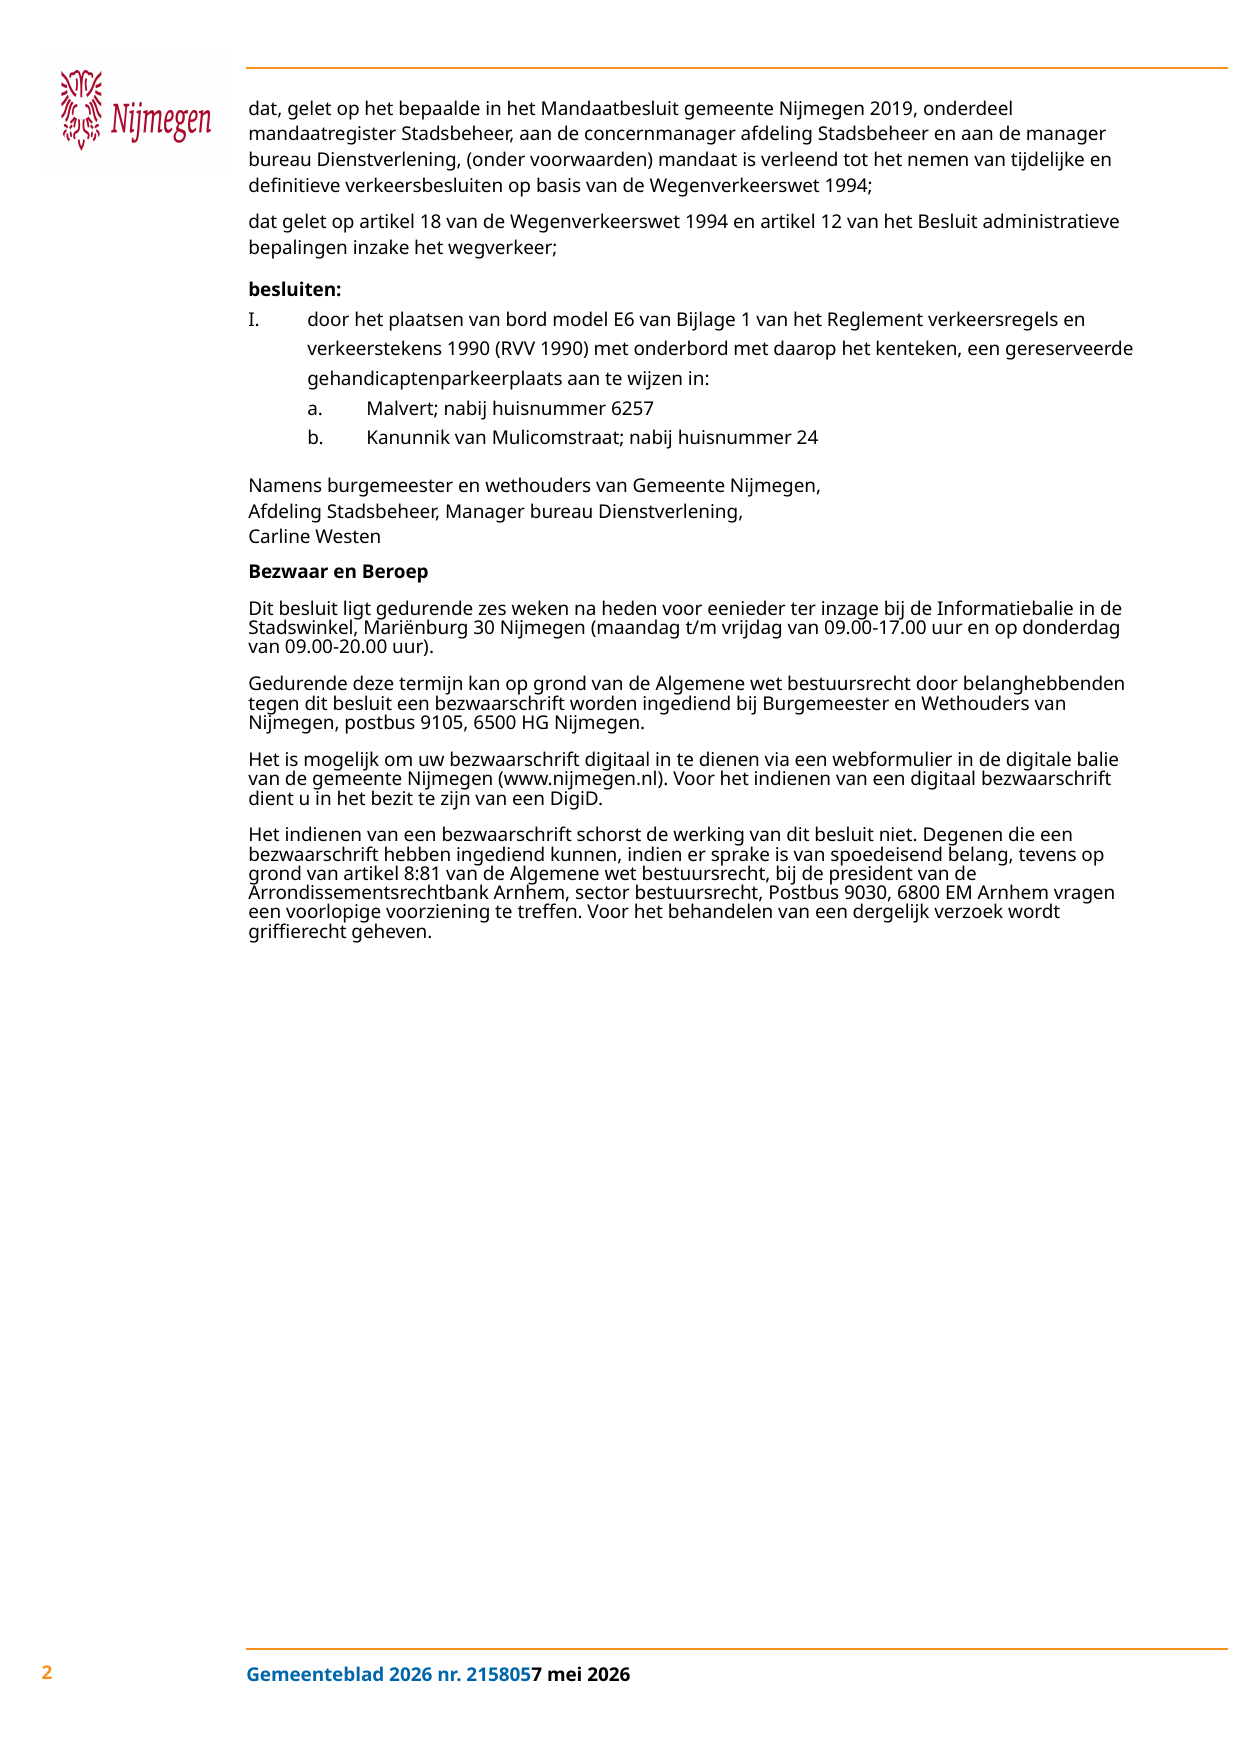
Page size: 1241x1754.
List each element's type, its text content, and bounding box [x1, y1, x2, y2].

list door het plaatsen van bord model E6 van Bijlage 1 van het Reglement verkeersregels en verkeerstekens 1990 (RVV 1990) met onderbord met daarop het kenteken, een gereserveerde gehandicaptenparkeerplaats aan te wijzen in: [248, 306, 1152, 391]
text dat, gelet op het bepaalde in het Mandaatbesluit gemeente Nijmegen 2019, onderdeel mandaatregister Stadsbeheer, aan de concernmanager afdeling Stadsbeheer en aan de manager bureau Dienstverlening, (onder voorwaarden) mandaat is verleend tot het nemen van tijdelijke en definitieve verkeersbesluiten op basis van de Wegenverkeerswet 1994; [248, 95, 1152, 198]
text dat gelet op artikel 18 van de Wegenverkeerswet 1994 en artikel 12 van het Besluit administratieve bepalingen inzake het wegverkeer; [248, 209, 1152, 260]
picture [41, 47, 231, 172]
text Bezwaar en Beroep [248, 563, 1152, 582]
text Carline Westen [248, 523, 1152, 549]
text besluiten: [248, 276, 1152, 302]
text Het indienen van een bezwaarschrift schorst de werking van dit besluit niet. Degenen die een bezwaarschrift hebben ingediend kunnen, indien er sprake is van spoedeisend belang, tevens op grond van artikel 8:81 van de Algemene wet bestuursrecht, bij de president van de Arrondissementsrechtbank Arnhem, sector bestuursrecht, Postbus 9030, 6800 EM Arnhem vragen een voorlopige voorziening te treffen. Voor het behandelen van een dergelijk verzoek wordt griffierecht geheven. [248, 826, 1152, 942]
text Dit besluit ligt gedurende zes weken na heden voor eenieder ter inzage bij de Informatiebalie in de Stadswinkel, Mariënburg 30 Nijmegen (maandag t/m vrijdag van 09.00-17.00 uur en op donderdag van 09.00-20.00 uur). [248, 600, 1152, 658]
text Afdeling Stadsbeheer, Manager bureau Dienstverlening, [248, 498, 1152, 523]
text Het is mogelijk om uw bezwaarschrift digitaal in te dienen via een webformulier in de digitale balie van de gemeente Nijmegen (www.nijmegen.nl). Voor het indienen van een digitaal bezwaarschrift dient u in het bezit te zijn van een DigiD. [248, 751, 1152, 809]
text Gedurende deze termijn kan op grond van de Algemene wet bestuursrecht door belanghebbenden tegen dit besluit een bezwaarschrift worden ingediend bij Burgemeester en Wethouders van Nijmegen, postbus 9105, 6500 HG Nijmegen. [248, 675, 1152, 733]
list Malvert; nabij huisnummer 6257 [307, 395, 1152, 420]
text Namens burgemeester en wethouders van Gemeente Nijmegen, [248, 472, 1152, 498]
list Kanunnik van Mulicomstraat; nabij huisnummer 24 [307, 424, 1152, 450]
